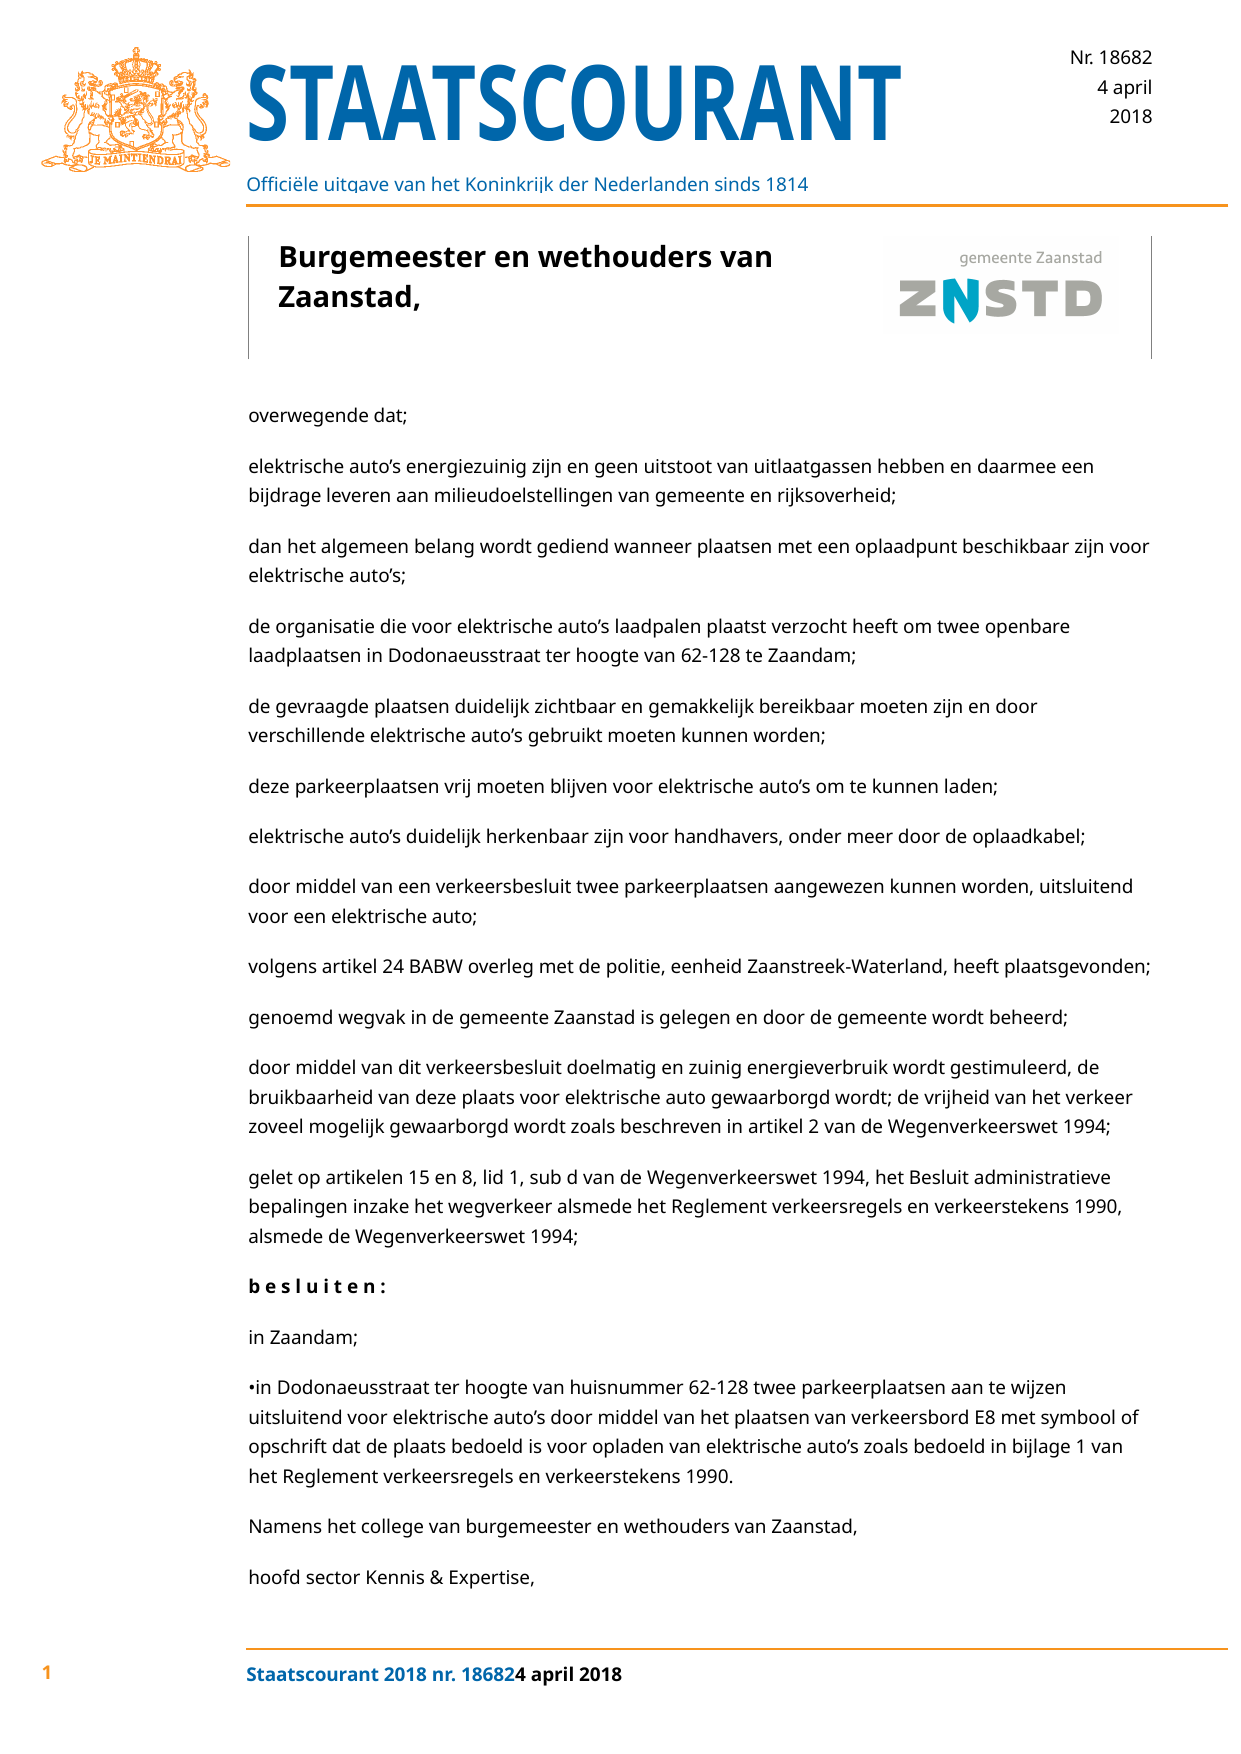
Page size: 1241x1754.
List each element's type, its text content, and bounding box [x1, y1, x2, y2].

text door middel van dit verkeersbesluit doelmatig en zuinig energieverbruik wordt gestimuleerd, de bruikbaarheid van deze plaats voor elektrische auto gewaarborgd wordt; de vrijheid van het verkeer zoveel mogelijk gewaarborgd wordt zoals beschreven in artikel 2 van de Wegenverkeerswet 1994; [248, 1054, 1152, 1139]
text •in Dodonaeusstraat ter hoogte van huisnummer 62-128 twee parkeerplaatsen aan te wijzen uitsluitend voor elektrische auto’s door middel van het plaatsen van verkeersbord E8 met symbool of opschrift dat de plaats bedoeld is voor opladen van elektrische auto’s zoals bedoeld in bijlage 1 van het Reglement verkeersregels en verkeerstekens 1990. [248, 1374, 1152, 1489]
text elektrische auto’s duidelijk herkenbaar zijn voor handhavers, onder meer door de oplaadkabel; [248, 823, 1152, 849]
text genoemd wegvak in de gemeente Zaanstad is gelegen en door de gemeente wordt beheerd; [248, 1004, 1152, 1030]
picture [882, 236, 1119, 334]
text hoofd sector Kennis & Expertise, [248, 1564, 1152, 1590]
text Namens het college van burgemeester en wethouders van Zaanstad, [248, 1514, 1152, 1539]
text dan het algemeen belang wordt gediend wanneer plaatsen met een oplaadpunt beschikbaar zijn voor elektrische auto’s; [248, 533, 1152, 588]
text overwegende dat; [248, 402, 1152, 428]
picture [41, 47, 231, 172]
table_header Burgemeester en wethouders van Zaanstad, [249, 236, 850, 359]
text elektrische auto’s energiezuinig zijn en geen uitstoot van uitlaatgassen hebben en daarmee een bijdrage leveren aan milieudoelstellingen van gemeente en rijksoverheid; [248, 453, 1152, 508]
text de organisatie die voor elektrische auto’s laadpalen plaatst verzocht heeft om twee openbare laadplaatsen in Dodonaeusstraat ter hoogte van 62-128 te Zaandam; [248, 613, 1152, 668]
text in Zaandam; [248, 1324, 1152, 1350]
text b e s l u i t e n : [248, 1274, 1152, 1299]
text door middel van een verkeersbesluit twee parkeerplaatsen aangewezen kunnen worden, uitsluitend voor een elektrische auto; [248, 874, 1152, 929]
text volgens artikel 24 BABW overleg met de politie, eenheid Zaanstreek-Waterland, heeft plaatsgevonden; [248, 954, 1152, 979]
table_header [850, 236, 1151, 359]
text gelet op artikelen 15 en 8, lid 1, sub d van de Wegenverkeerswet 1994, het Besluit administratieve bepalingen inzake het wegverkeer alsmede het Reglement verkeersregels en verkeerstekens 1990, alsmede de Wegenverkeerswet 1994; [248, 1164, 1152, 1249]
text de gevraagde plaatsen duidelijk zichtbaar en gemakkelijk bereikbaar moeten zijn en door verschillende elektrische auto’s gebruikt moeten kunnen worden; [248, 693, 1152, 748]
text deze parkeerplaatsen vrij moeten blijven voor elektrische auto’s om te kunnen laden; [248, 773, 1152, 799]
